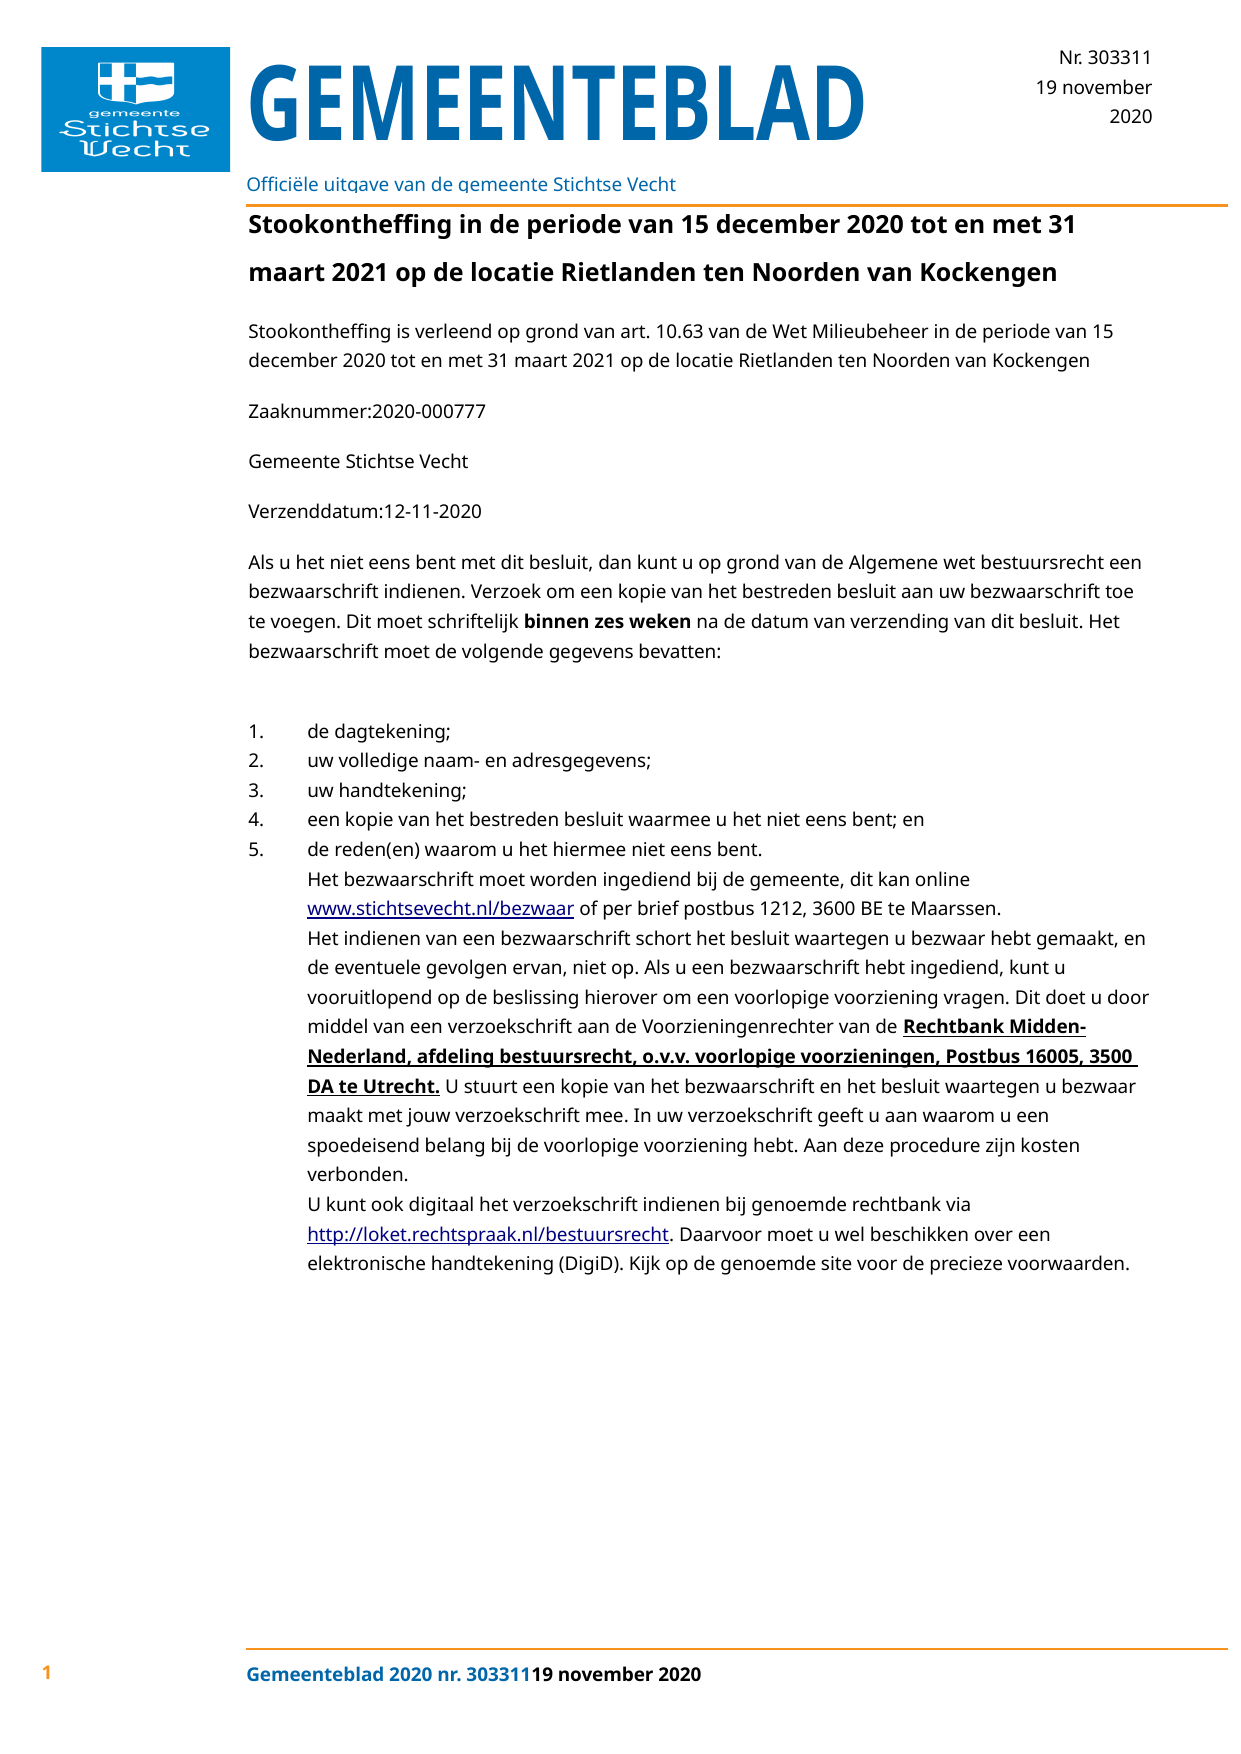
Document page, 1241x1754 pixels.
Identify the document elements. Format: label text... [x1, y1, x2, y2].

list een kopie van het bestreden besluit waarmee u het niet eens bent; en [248, 807, 1152, 832]
list de dagtekening; [248, 718, 1152, 744]
list uw volledige naam- en adresgegevens; [248, 747, 1152, 773]
list uw handtekening; [248, 777, 1152, 803]
text Als u het niet eens bent met dit besluit, dan kunt u op grond van de Algemene wet bestuursrecht een bezwaarschrift indienen. Verzoek om een kopie van het bestreden besluit aan uw bezwaarschrift toe te voegen. Dit moet schriftelijk binnen zes weken na de datum van verzending van dit besluit. Het bezwaarschrift moet de volgende gegevens bevatten: [248, 549, 1152, 664]
text Verzenddatum:12-11-2020 [248, 499, 1152, 524]
picture [137, 63, 174, 103]
text Stookontheffing is verleend op grond van art. 10.63 van de Wet Milieubeheer in de periode van 15 december 2020 tot en met 31 maart 2021 op de locatie Rietlanden ten Noorden van Kockengen [248, 318, 1152, 373]
list U kunt ook digitaal het verzoekschrift indienen bij genoemde rechtbank via http://loket.rechtspraak.nl/bestuursrecht. Daarvoor moet u wel beschikken over een elektronische handtekening (DigiD). Kijk op de genoemde site voor de precieze voorwaarden. [248, 1191, 1152, 1276]
text Stookontheffing in de periode van 15 december 2020 tot en met 31 maart 2021 op de locatie Rietlanden ten Noorden van Kockengen [248, 207, 1152, 288]
list de reden(en) waarom u het hiermee niet eens bent. [248, 836, 1152, 862]
text Gemeente Stichtse Vecht [248, 448, 1152, 474]
list Het bezwaarschrift moet worden ingediend bij de gemeente, dit kan online www.stichtsevecht.nl/bezwaar of per brief postbus 1212, 3600 BE te Maarssen. [248, 866, 1152, 921]
picture [99, 63, 135, 101]
text Zaaknummer:2020-000777 [248, 398, 1152, 424]
list Het indienen van een bezwaarschrift schort het besluit waartegen u bezwaar hebt gemaakt, en de eventuele gevolgen ervan, niet op. Als u een bezwaarschrift hebt ingediend, kunt u vooruitlopend op de beslissing hierover om een voorlopige voorziening vragen. Dit doet u door middel van een verzoekschrift aan de Voorzieningenrechter van de Rechtbank Midden-Nederland, afdeling bestuursrecht, o.v.v. voorlopige voorzieningen, Postbus 16005, 3500 DA te Utrecht. U stuurt een kopie van het bezwaarschrift en het besluit waartegen u bezwaar maakt met jouw verzoekschrift mee. In uw verzoekschrift geeft u aan waarom u een spoedeisend belang bij de voorlopige voorziening hebt. Aan deze procedure zijn kosten verbonden. [248, 925, 1152, 1187]
